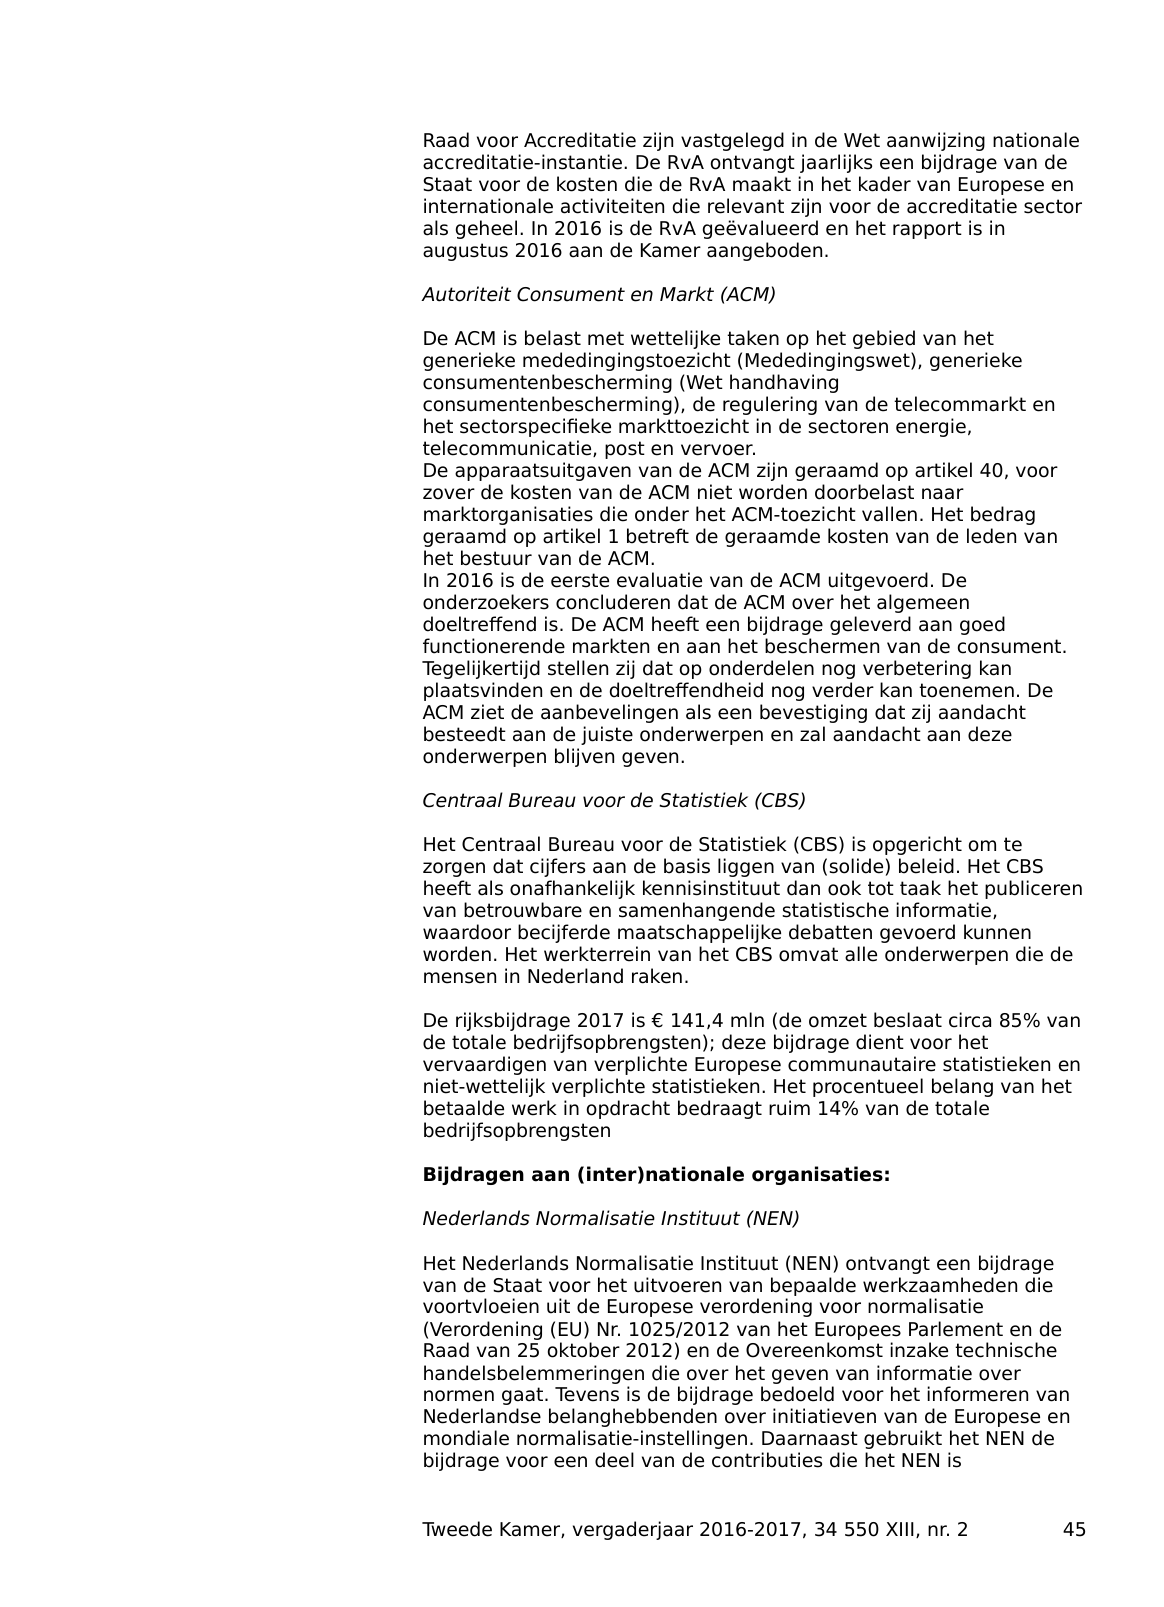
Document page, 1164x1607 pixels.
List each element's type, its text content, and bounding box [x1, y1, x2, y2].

subtitle Centraal Bureau voor de Statistiek (CBS) [422, 790, 1087, 812]
text De apparaatsuitgaven van de ACM zijn geraamd op artikel 40, voor zover de kosten van de ACM niet worden doorbelast naar marktorganisaties die onder het ACM-toezicht vallen. Het bedrag geraamd op artikel 1 betreft de geraamde kosten van de leden van het bestuur van de ACM. [422, 460, 1087, 570]
text Het Nederlands Normalisatie Instituut (NEN) ontvangt een bijdrage van de Staat voor het uitvoeren van bepaalde werkzaamheden die voortvloeien uit de Europese verordening voor normalisatie (Verordening (EU) Nr. 1025/2012 van het Europees Parlement en de Raad van 25 oktober 2012) en de Overeenkomst inzake technische handelsbelemmeringen die over het geven van informatie over normen gaat. Tevens is de bijdrage bedoeld voor het informeren van Nederlandse belanghebbenden over initiatieven van de Europese en mondiale normalisatie-instellingen. Daarnaast gebruikt het NEN de bijdrage voor een deel van de contributies die het NEN is [422, 1252, 1087, 1472]
subtitle Nederlands Normalisatie Instituut (NEN) [422, 1208, 1087, 1230]
subtitle Autoriteit Consument en Markt (ACM) [422, 284, 1087, 306]
text Het Centraal Bureau voor de Statistiek (CBS) is opgericht om te zorgen dat cijfers aan de basis liggen van (solide) beleid. Het CBS heeft als onafhankelijk kennisinstituut dan ook tot taak het publiceren van betrouwbare en samenhangende statistische informatie, waardoor becijferde maatschappelijke debatten gevoerd kunnen worden. Het werkterrein van het CBS omvat alle onderwerpen die de mensen in Nederland raken. [422, 834, 1087, 988]
text In 2016 is de eerste evaluatie van de ACM uitgevoerd. De onderzoekers concluderen dat de ACM over het algemeen doeltreffend is. De ACM heeft een bijdrage geleverd aan goed functionerende markten en aan het beschermen van de consument. Tegelijkertijd stellen zij dat op onderdelen nog verbetering kan plaatsvinden en de doeltreffendheid nog verder kan toenemen. De ACM ziet de aanbevelingen als een bevestiging dat zij aandacht besteedt aan de juiste onderwerpen en zal aandacht aan deze onderwerpen blijven geven. [422, 570, 1087, 768]
text Raad voor Accreditatie zijn vastgelegd in de Wet aanwijzing nationale accreditatie-instantie. De RvA ontvangt jaarlijks een bijdrage van de Staat voor de kosten die de RvA maakt in het kader van Europese en internationale activiteiten die relevant zijn voor de accreditatie sector als geheel. In 2016 is de RvA geëvalueerd en het rapport is in augustus 2016 aan de Kamer aangeboden. [422, 130, 1087, 262]
subtitle Bijdragen aan (inter)nationale organisaties: [422, 1164, 1087, 1186]
text De ACM is belast met wettelijke taken op het gebied van het generieke mededingingstoezicht (Mededingingswet), generieke consumentenbescherming (Wet handhaving consumentenbescherming), de regulering van de telecommarkt en het sectorspecifieke markttoezicht in de sectoren energie, telecommunicatie, post en vervoer. [422, 328, 1087, 460]
text De rijksbijdrage 2017 is € 141,4 mln (de omzet beslaat circa 85% van de totale bedrijfsopbrengsten); deze bijdrage dient voor het vervaardigen van verplichte Europese communautaire statistieken en niet-wettelijk verplichte statistieken. Het procentueel belang van het betaalde werk in opdracht bedraagt ruim 14% van de totale bedrijfsopbrengsten [422, 1010, 1087, 1142]
